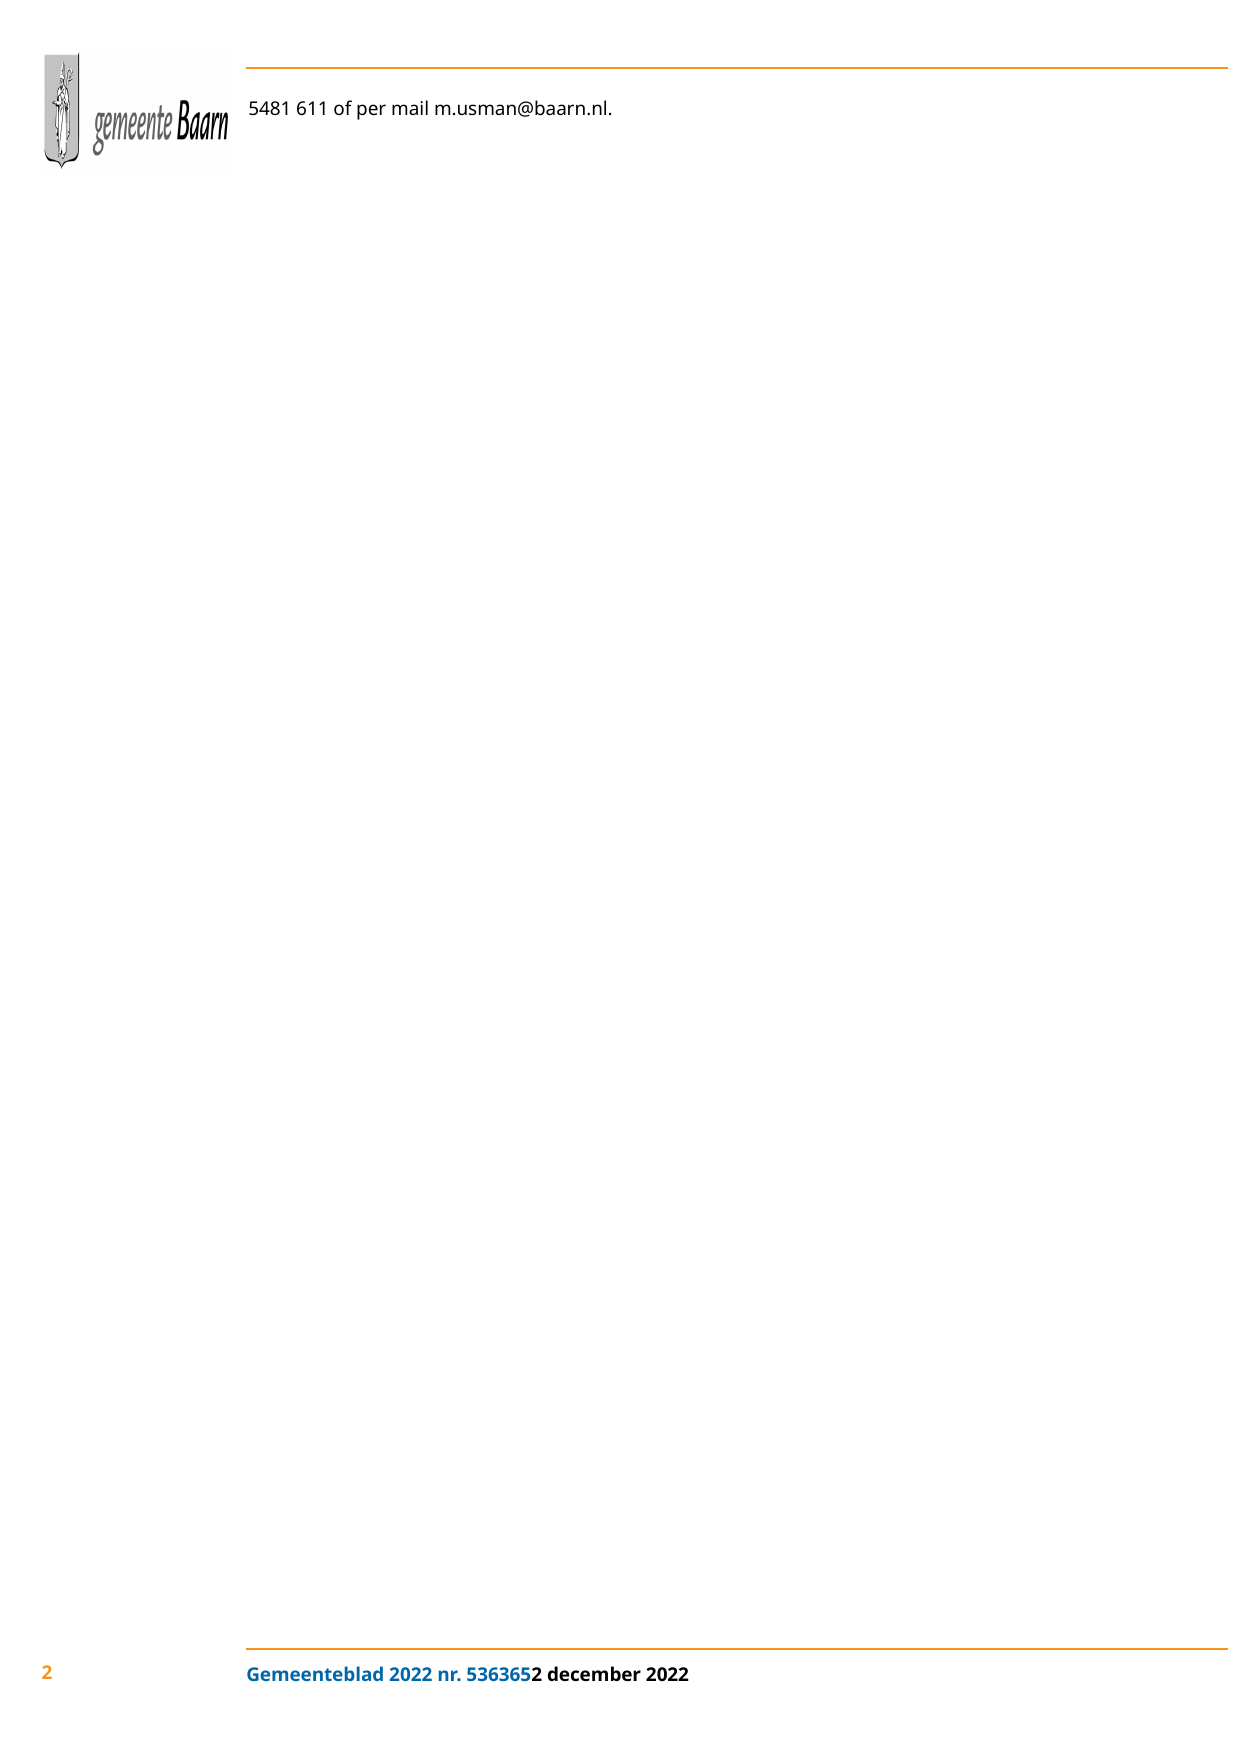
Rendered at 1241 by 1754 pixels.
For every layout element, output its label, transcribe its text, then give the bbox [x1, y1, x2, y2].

picture [41, 47, 231, 172]
text 5481 611 of per mail m.usman@baarn.nl. [248, 95, 1152, 121]
